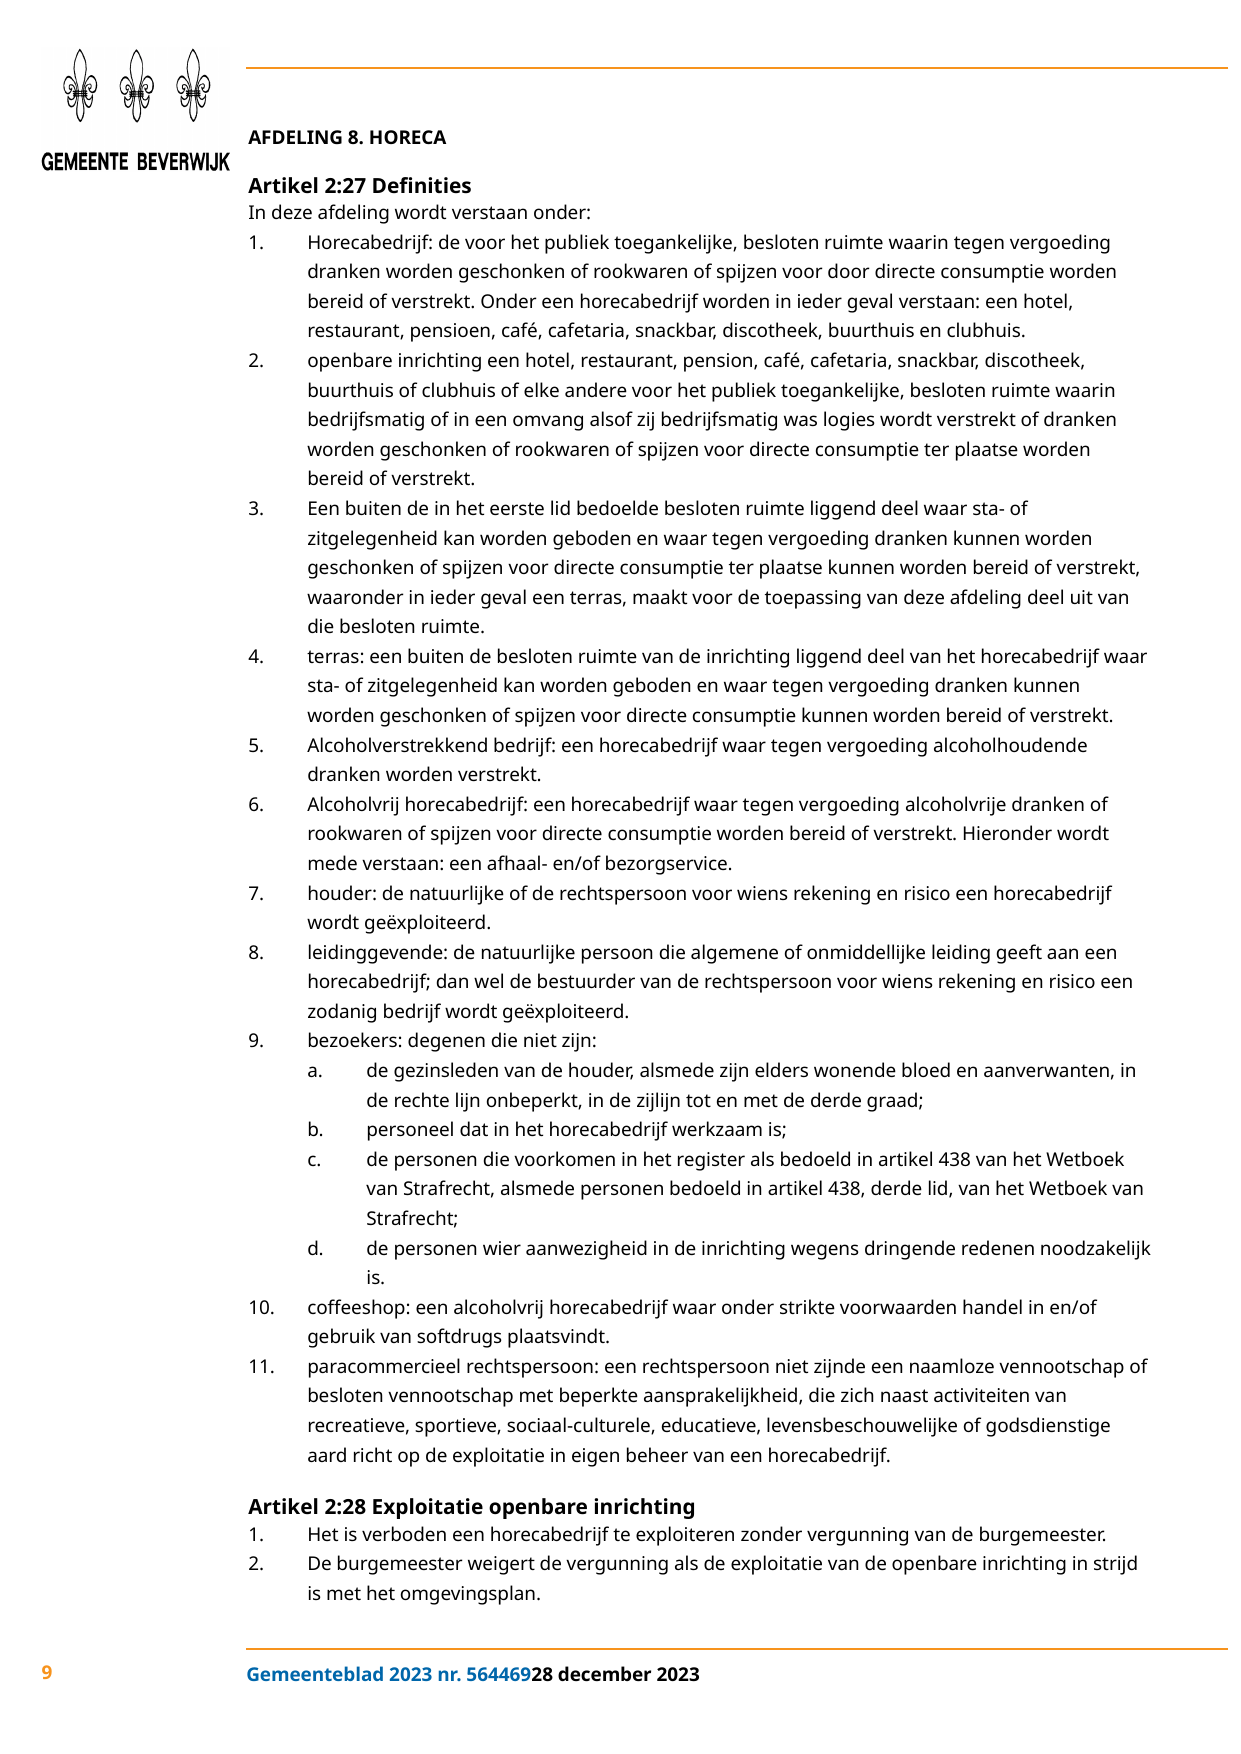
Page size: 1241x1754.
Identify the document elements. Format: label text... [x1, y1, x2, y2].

list coffeeshop: een alcoholvrij horecabedrijf waar onder strikte voorwaarden handel in en/of gebruik van softdrugs plaatsvindt. [248, 1294, 1152, 1349]
text AFDELING 8. HORECA [248, 124, 1152, 150]
list openbare inrichting een hotel, restaurant, pension, café, cafetaria, snackbar, discotheek, buurthuis of clubhuis of elke andere voor het publiek toegankelijke, besloten ruimte waarin bedrijfsmatig of in een omvang alsof zij bedrijfsmatig was logies wordt verstrekt of dranken worden geschonken of rookwaren of spijzen voor directe consumptie ter plaatse worden bereid of verstrekt. [248, 347, 1152, 491]
text Artikel 2:27 Definities [248, 171, 1152, 199]
list de personen wier aanwezigheid in de inrichting wegens dringende redenen noodzakelijk is. [307, 1235, 1152, 1290]
text Artikel 2:28 Exploitatie openbare inrichting [248, 1492, 1152, 1521]
list Een buiten de in het eerste lid bedoelde besloten ruimte liggend deel waar sta- of zitgelegenheid kan worden geboden en waar tegen vergoeding dranken kunnen worden geschonken of spijzen voor directe consumptie ter plaatse kunnen worden bereid of verstrekt, waaronder in ieder geval een terras, maakt voor de toepassing van deze afdeling deel uit van die besloten ruimte. [248, 495, 1152, 639]
text In deze afdeling wordt verstaan onder: [248, 199, 1152, 225]
list houder: de natuurlijke of de rechtspersoon voor wiens rekening en risico een horecabedrijf wordt geëxploiteerd. [248, 880, 1152, 935]
list leidinggevende: de natuurlijke persoon die algemene of onmiddellijke leiding geeft aan een horecabedrijf; dan wel de bestuurder van de rechtspersoon voor wiens rekening en risico een zodanig bedrijf wordt geëxploiteerd. [248, 939, 1152, 1024]
list Horecabedrijf: de voor het publiek toegankelijke, besloten ruimte waarin tegen vergoeding dranken worden geschonken of rookwaren of spijzen voor door directe consumptie worden bereid of verstrekt. Onder een horecabedrijf worden in ieder geval verstaan: een hotel, restaurant, pensioen, café, cafetaria, snackbar, discotheek, buurthuis en clubhuis. [248, 229, 1152, 343]
list personeel dat in het horecabedrijf werkzaam is; [307, 1116, 1152, 1142]
list terras: een buiten de besloten ruimte van de inrichting liggend deel van het horecabedrijf waar sta- of zitgelegenheid kan worden geboden en waar tegen vergoeding dranken kunnen worden geschonken of spijzen voor directe consumptie kunnen worden bereid of verstrekt. [248, 643, 1152, 728]
picture [41, 47, 231, 172]
list de personen die voorkomen in het register als bedoeld in artikel 438 van het Wetboek van Strafrecht, alsmede personen bedoeld in artikel 438, derde lid, van het Wetboek van Strafrecht; [307, 1146, 1152, 1231]
list de gezinsleden van de houder, alsmede zijn elders wonende bloed en aanverwanten, in de rechte lijn onbeperkt, in de zijlijn tot en met de derde graad; [307, 1057, 1152, 1113]
list De burgemeester weigert de vergunning als de exploitatie van de openbare inrichting in strijd is met het omgevingsplan. [248, 1550, 1152, 1606]
list Het is verboden een horecabedrijf te exploiteren zonder vergunning van de burgemeester. [248, 1521, 1152, 1546]
list Alcoholverstrekkend bedrijf: een horecabedrijf waar tegen vergoeding alcoholhoudende dranken worden verstrekt. [248, 732, 1152, 787]
list bezoekers: degenen die niet zijn: [248, 1028, 1152, 1053]
list Alcoholvrij horecabedrijf: een horecabedrijf waar tegen vergoeding alcoholvrije dranken of rookwaren of spijzen voor directe consumptie worden bereid of verstrekt. Hieronder wordt mede verstaan: een afhaal- en/of bezorgservice. [248, 791, 1152, 876]
list paracommercieel rechtspersoon: een rechtspersoon niet zijnde een naamloze vennootschap of besloten vennootschap met beperkte aansprakelijkheid, die zich naast activiteiten van recreatieve, sportieve, sociaal-culturele, educatieve, levensbeschouwelijke of godsdienstige aard richt op de exploitatie in eigen beheer van een horecabedrijf. [248, 1353, 1152, 1468]
